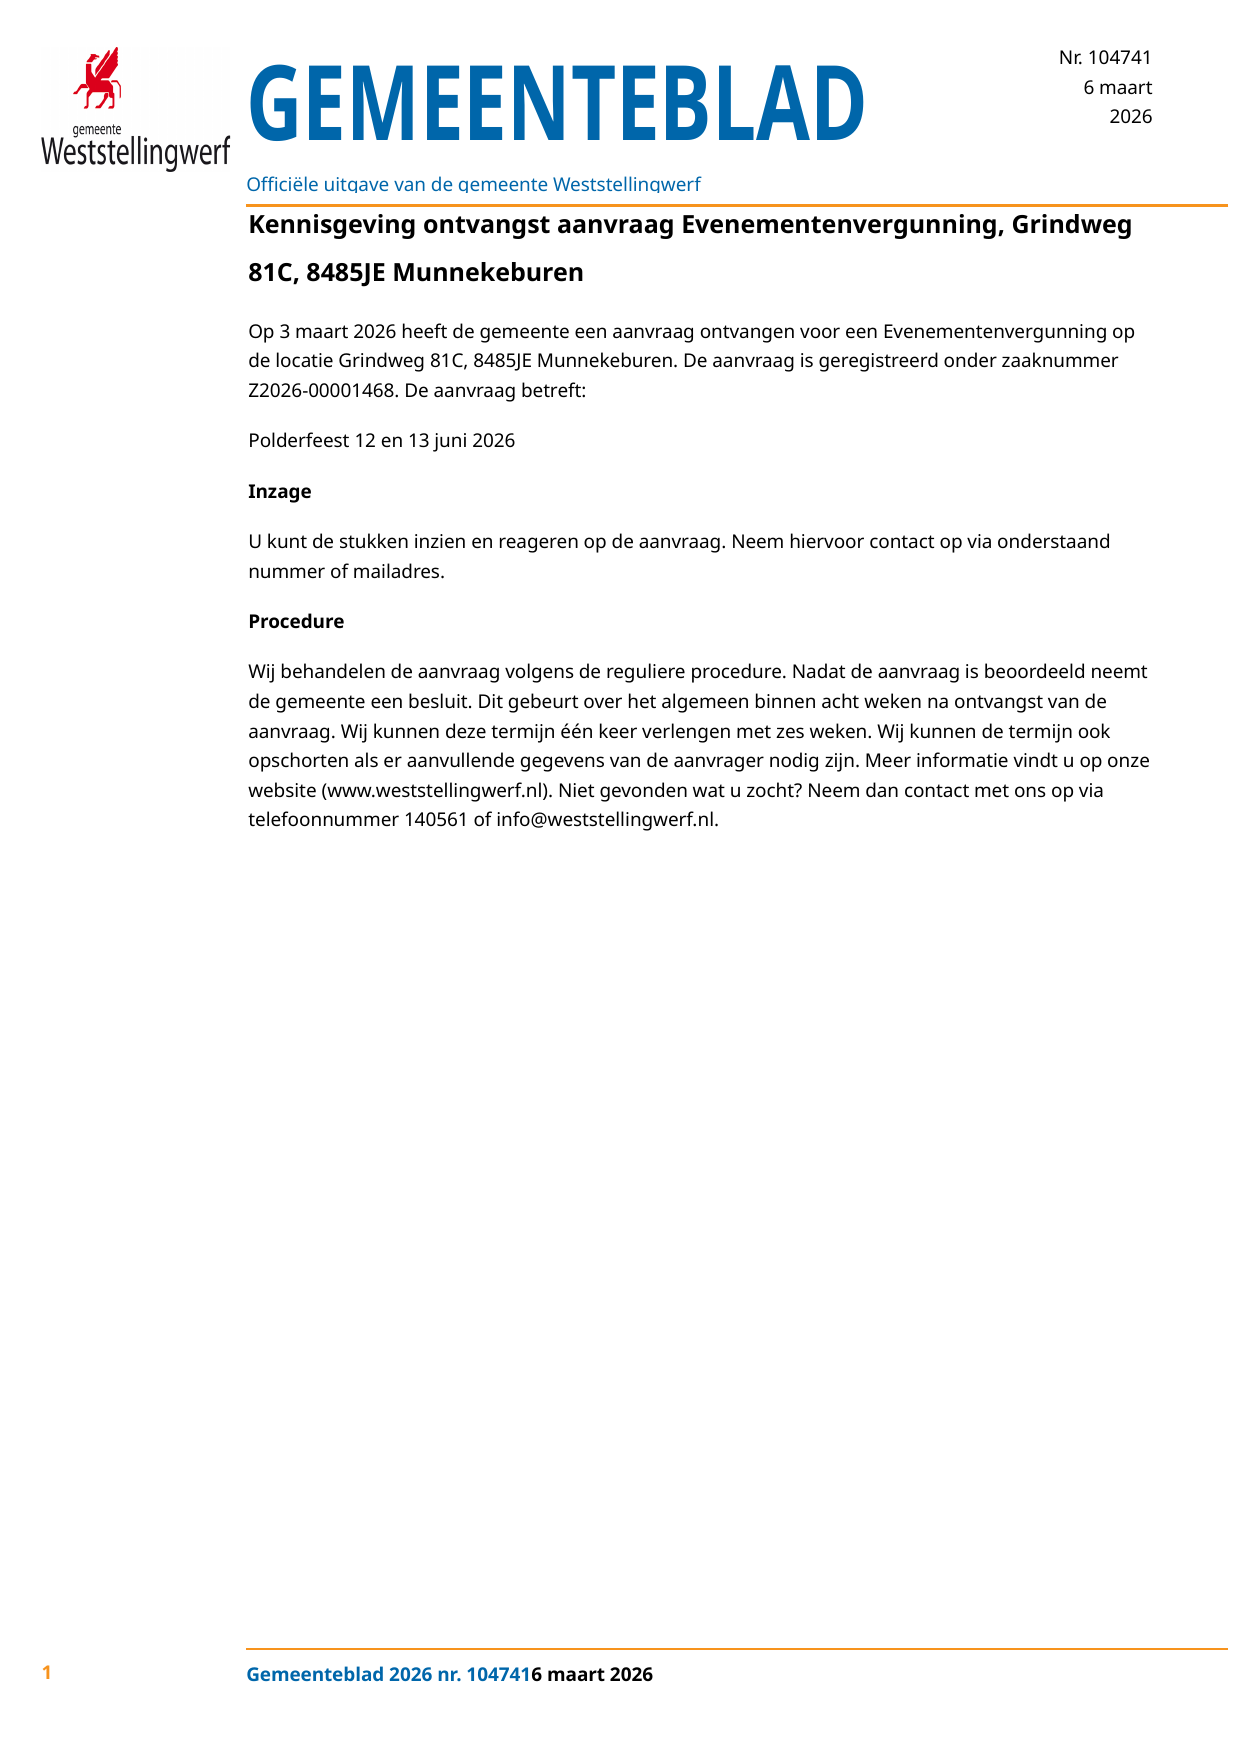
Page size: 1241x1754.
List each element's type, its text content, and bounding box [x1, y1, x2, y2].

text U kunt de stukken inzien en reageren op de aanvraag. Neem hiervoor contact op via onderstaand nummer of mailadres. [248, 528, 1152, 584]
text Kennisgeving ontvangst aanvraag Evenementenvergunning, Grindweg 81C, 8485JE Munnekeburen [248, 207, 1152, 288]
text Op 3 maart 2026 heeft de gemeente een aanvraag ontvangen voor een Evenementenvergunning op de locatie Grindweg 81C, 8485JE Munnekeburen. De aanvraag is geregistreerd onder zaaknummer Z2026-00001468. De aanvraag betreft: [248, 318, 1152, 403]
text Inzage [248, 478, 1152, 504]
text Polderfeest 12 en 13 juni 2026 [248, 427, 1152, 453]
text Procedure [248, 608, 1152, 634]
picture [41, 47, 231, 172]
text Wij behandelen de aanvraag volgens de reguliere procedure. Nadat de aanvraag is beoordeeld neemt de gemeente een besluit. Dit gebeurt over het algemeen binnen acht weken na ontvangst van de aanvraag. Wij kunnen deze termijn één keer verlengen met zes weken. Wij kunnen de termijn ook opschorten als er aanvullende gegevens van de aanvrager nodig zijn. Meer informatie vindt u op onze website (www.weststellingwerf.nl). Niet gevonden wat u zocht? Neem dan contact met ons op via telefoonnummer 140561 of info@weststellingwerf.nl. [248, 659, 1152, 832]
